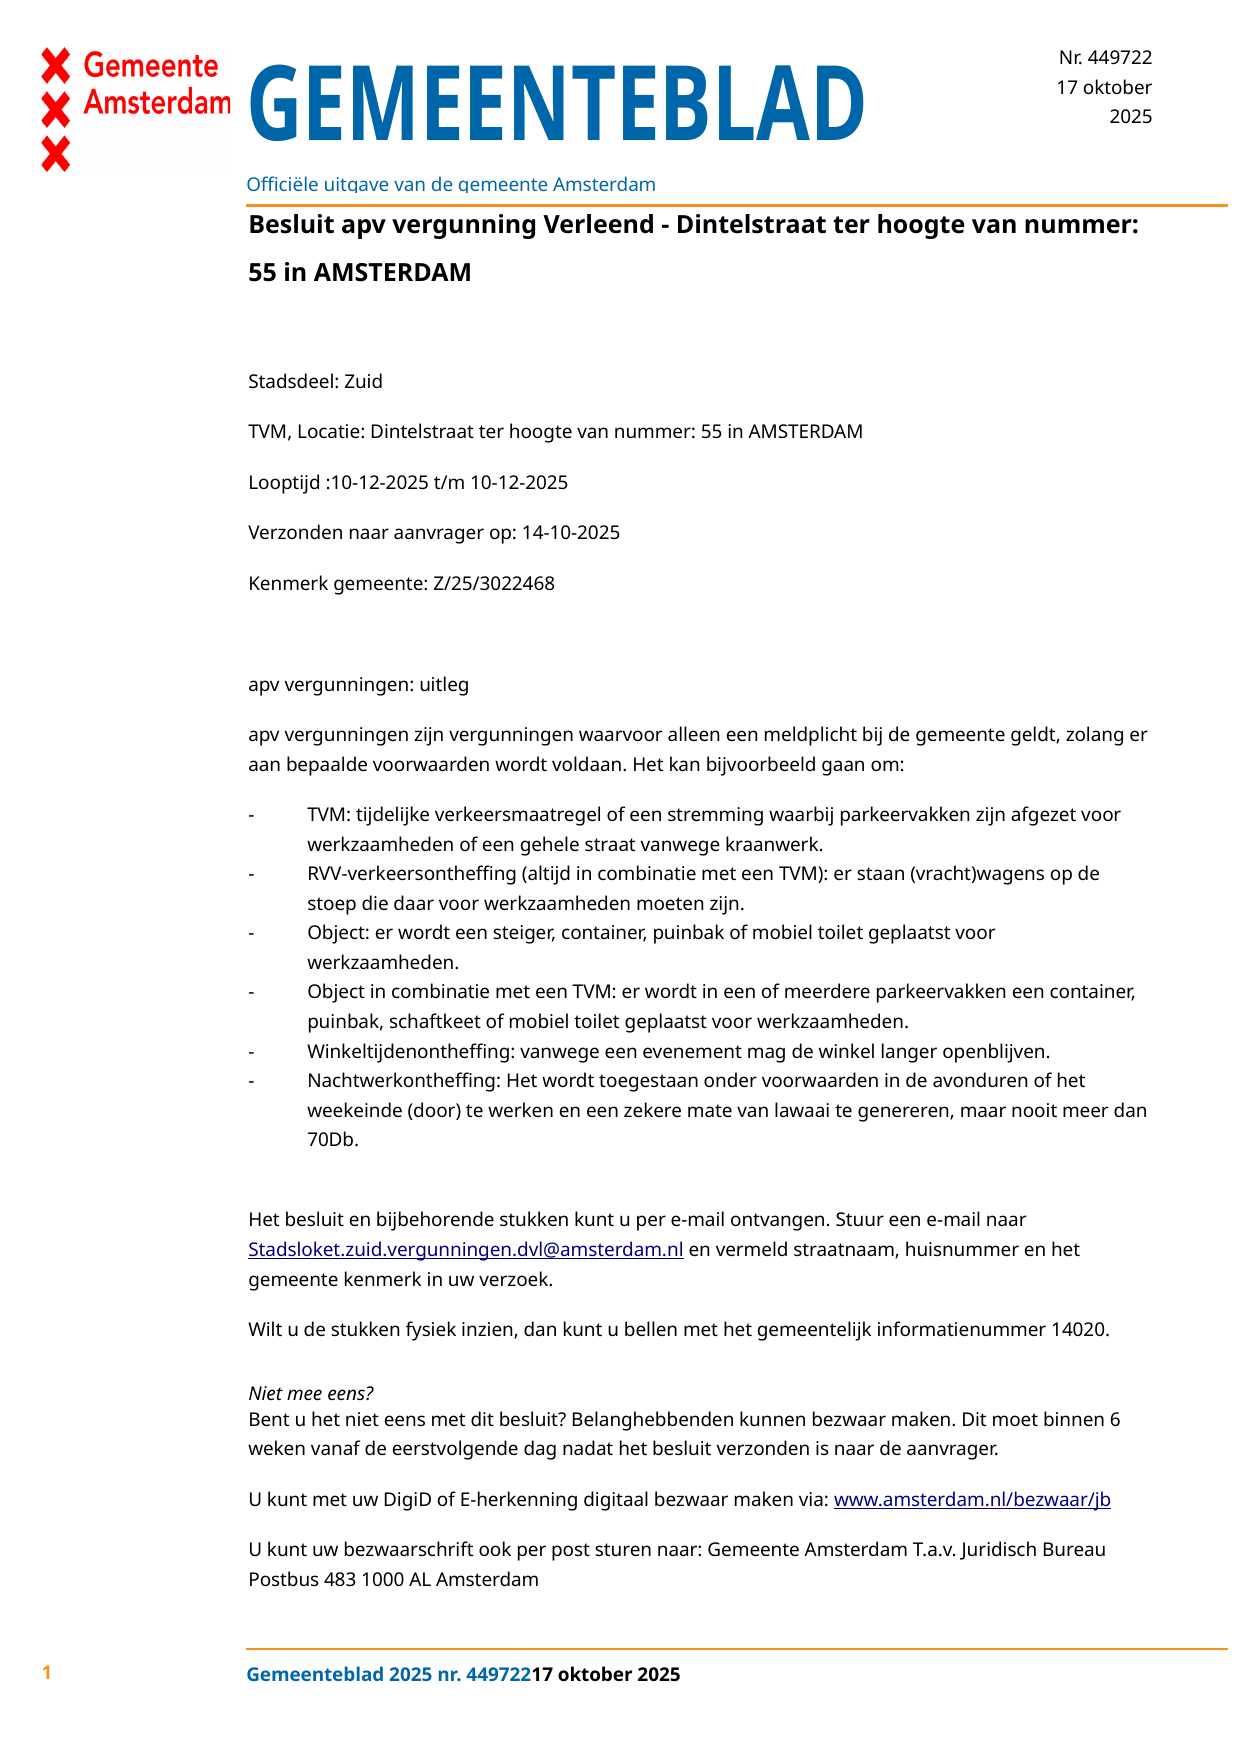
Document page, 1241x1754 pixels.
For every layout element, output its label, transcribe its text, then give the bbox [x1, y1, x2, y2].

text TVM, Locatie: Dintelstraat ter hoogte van nummer: 55 in AMSTERDAM [248, 419, 1152, 444]
text Wilt u de stukken fysiek inzien, dan kunt u bellen met het gemeentelijk informatienummer 14020. [248, 1316, 1152, 1342]
text U kunt uw bezwaarschrift ook per post sturen naar: Gemeente Amsterdam T.a.v. Juridisch Bureau Postbus 483 1000 AL Amsterdam [248, 1536, 1152, 1592]
list Object in combinatie met een TVM: er wordt in een of meerdere parkeervakken een container, puinbak, schaftkeet of mobiel toilet geplaatst voor werkzaamheden. [248, 979, 1152, 1034]
list RVV-verkeersontheffing (altijd in combinatie met een TVM): er staan (vracht)wagens op de stoep die daar voor werkzaamheden moeten zijn. [248, 860, 1152, 916]
text Bent u het niet eens met dit besluit? Belanghebbenden kunnen bezwaar maken. Dit moet binnen 6 weken vanaf de eerstvolgende dag nadat het besluit verzonden is naar de aanvrager. [248, 1406, 1152, 1461]
list Winkeltijdenontheffing: vanwege een evenement mag de winkel langer openblijven. [248, 1038, 1152, 1064]
text Besluit apv vergunning Verleend - Dintelstraat ter hoogte van nummer: 55 in AMSTERDAM [248, 207, 1152, 288]
text apv vergunningen zijn vergunningen waarvoor alleen een meldplicht bij de gemeente geldt, zolang er aan bepaalde voorwaarden wordt voldaan. Het kan bijvoorbeeld gaan om: [248, 721, 1152, 777]
text Looptijd :10-12-2025 t/m 10-12-2025 [248, 469, 1152, 495]
text Stadsdeel: Zuid [248, 368, 1152, 394]
text U kunt met uw DigiD of E-herkenning digitaal bezwaar maken via: www.amsterdam.nl/bezwaar/jb [248, 1486, 1152, 1512]
text Kenmerk gemeente: Z/25/3022468 [248, 570, 1152, 596]
text Verzonden naar aanvrager op: 14-10-2025 [248, 519, 1152, 545]
list Nachtwerkontheffing: Het wordt toegestaan onder voorwaarden in de avonduren of het weekeinde (door) te werken en een zekere mate van lawaai te genereren, maar nooit meer dan 70Db. [248, 1067, 1152, 1152]
picture [41, 47, 231, 172]
text Het besluit en bijbehorende stukken kunt u per e-mail ontvangen. Stuur een e-mail naar Stadsloket.zuid.vergunningen.dvl@amsterdam.nl en vermeld straatnaam, huisnummer en het gemeente kenmerk in uw verzoek. [248, 1207, 1152, 1292]
list Object: er wordt een steiger, container, puinbak of mobiel toilet geplaatst voor werkzaamheden. [248, 919, 1152, 975]
text apv vergunningen: uitleg [248, 671, 1152, 697]
list TVM: tijdelijke verkeersmaatregel of een stremming waarbij parkeervakken zijn afgezet voor werkzaamheden of een gehele straat vanwege kraanwerk. [248, 801, 1152, 857]
text Niet mee eens? [248, 1380, 1152, 1406]
